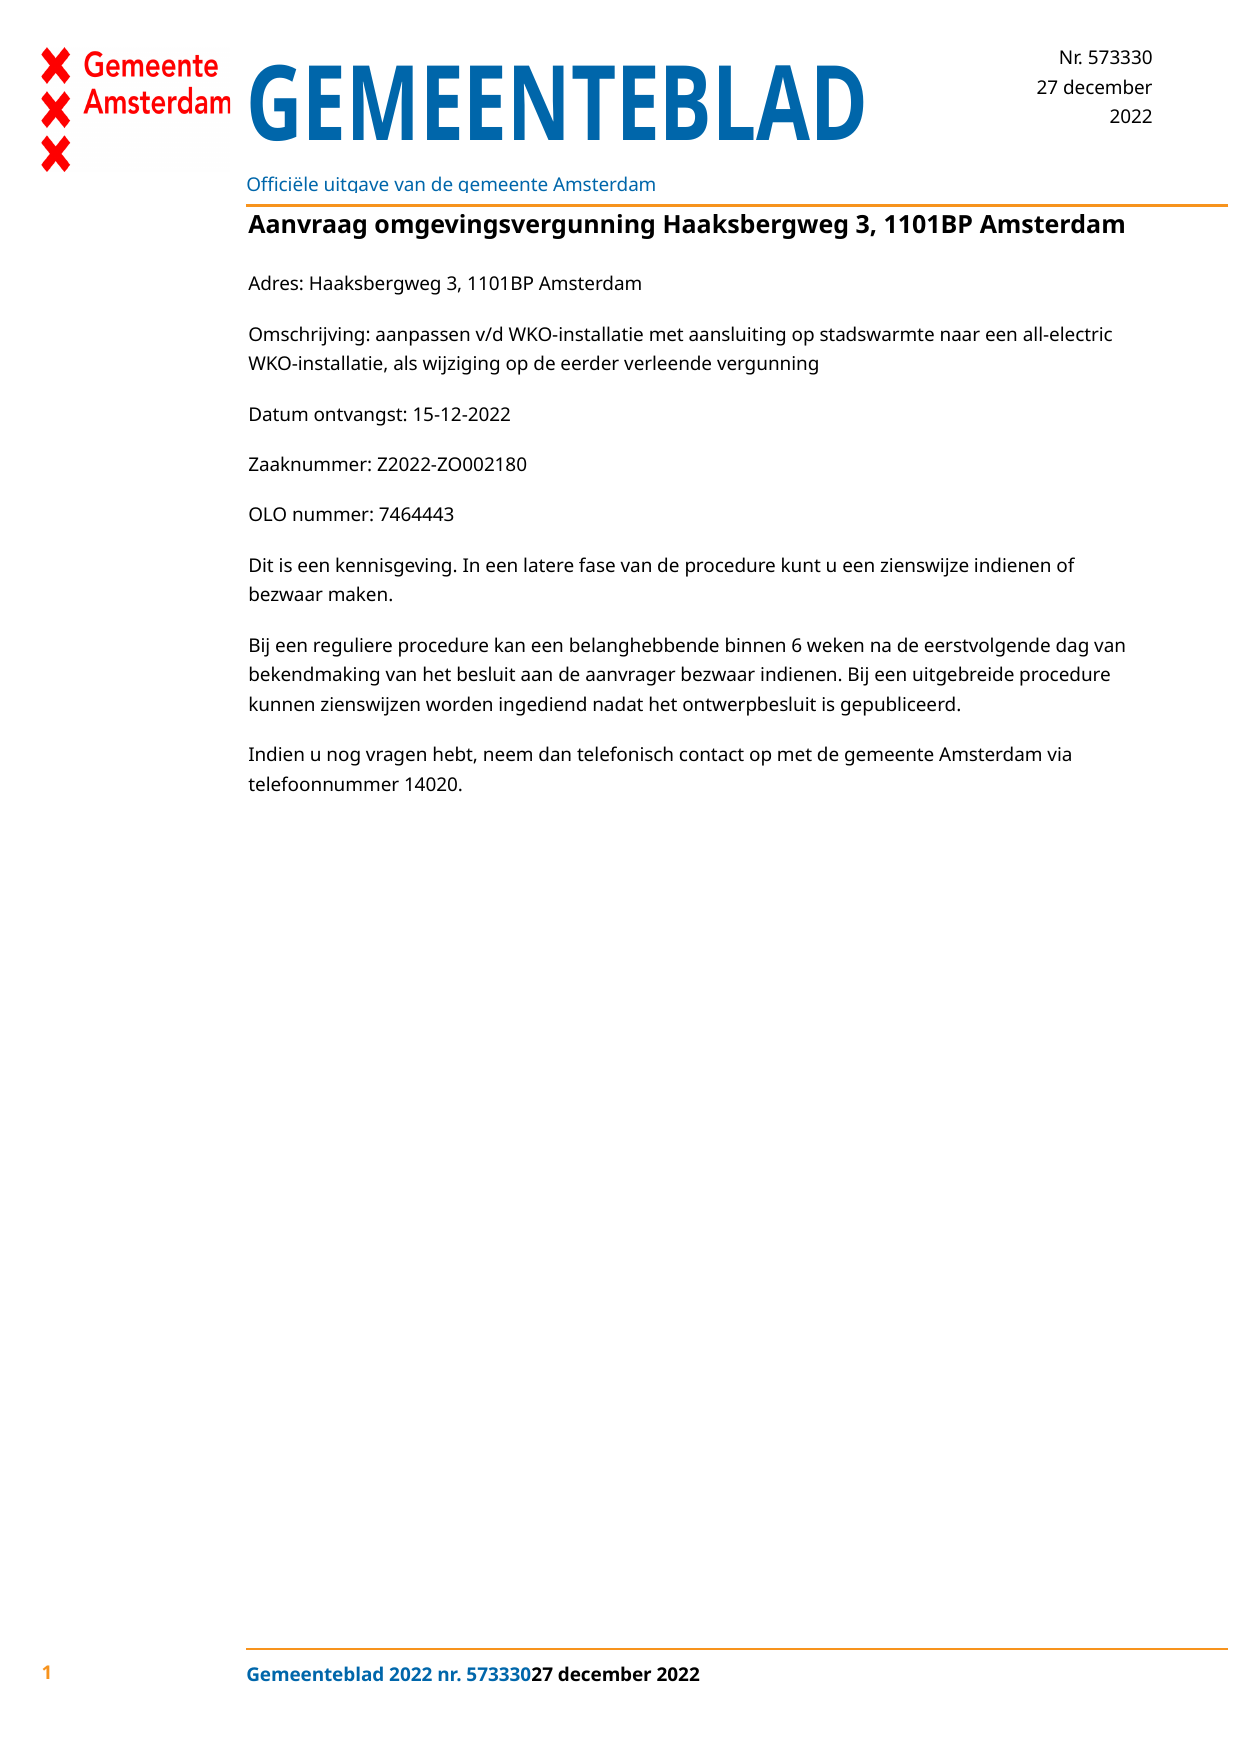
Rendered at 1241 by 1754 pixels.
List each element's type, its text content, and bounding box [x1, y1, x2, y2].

text Datum ontvangst: 15-12-2022 [248, 401, 1152, 426]
text OLO nummer: 7464443 [248, 502, 1152, 527]
text Indien u nog vragen hebt, neem dan telefonisch contact op met de gemeente Amsterdam via telefoonnummer 14020. [248, 742, 1152, 797]
text Aanvraag omgevingsvergunning Haaksbergweg 3, 1101BP Amsterdam [248, 207, 1152, 241]
text Zaaknummer: Z2022-ZO002180 [248, 451, 1152, 477]
picture [41, 47, 231, 172]
text Bij een reguliere procedure kan een belanghebbende binnen 6 weken na de eerstvolgende dag van bekendmaking van het besluit aan de aanvrager bezwaar indienen. Bij een uitgebreide procedure kunnen zienswijzen worden ingediend nadat het ontwerpbesluit is gepubliceerd. [248, 632, 1152, 717]
text Omschrijving: aanpassen v/d WKO-installatie met aansluiting op stadswarmte naar een all-electric WKO-installatie, als wijziging op de eerder verleende vergunning [248, 321, 1152, 376]
text Dit is een kennisgeving. In een latere fase van de procedure kunt u een zienswijze indienen of bezwaar maken. [248, 552, 1152, 607]
text Adres: Haaksbergweg 3, 1101BP Amsterdam [248, 270, 1152, 296]
